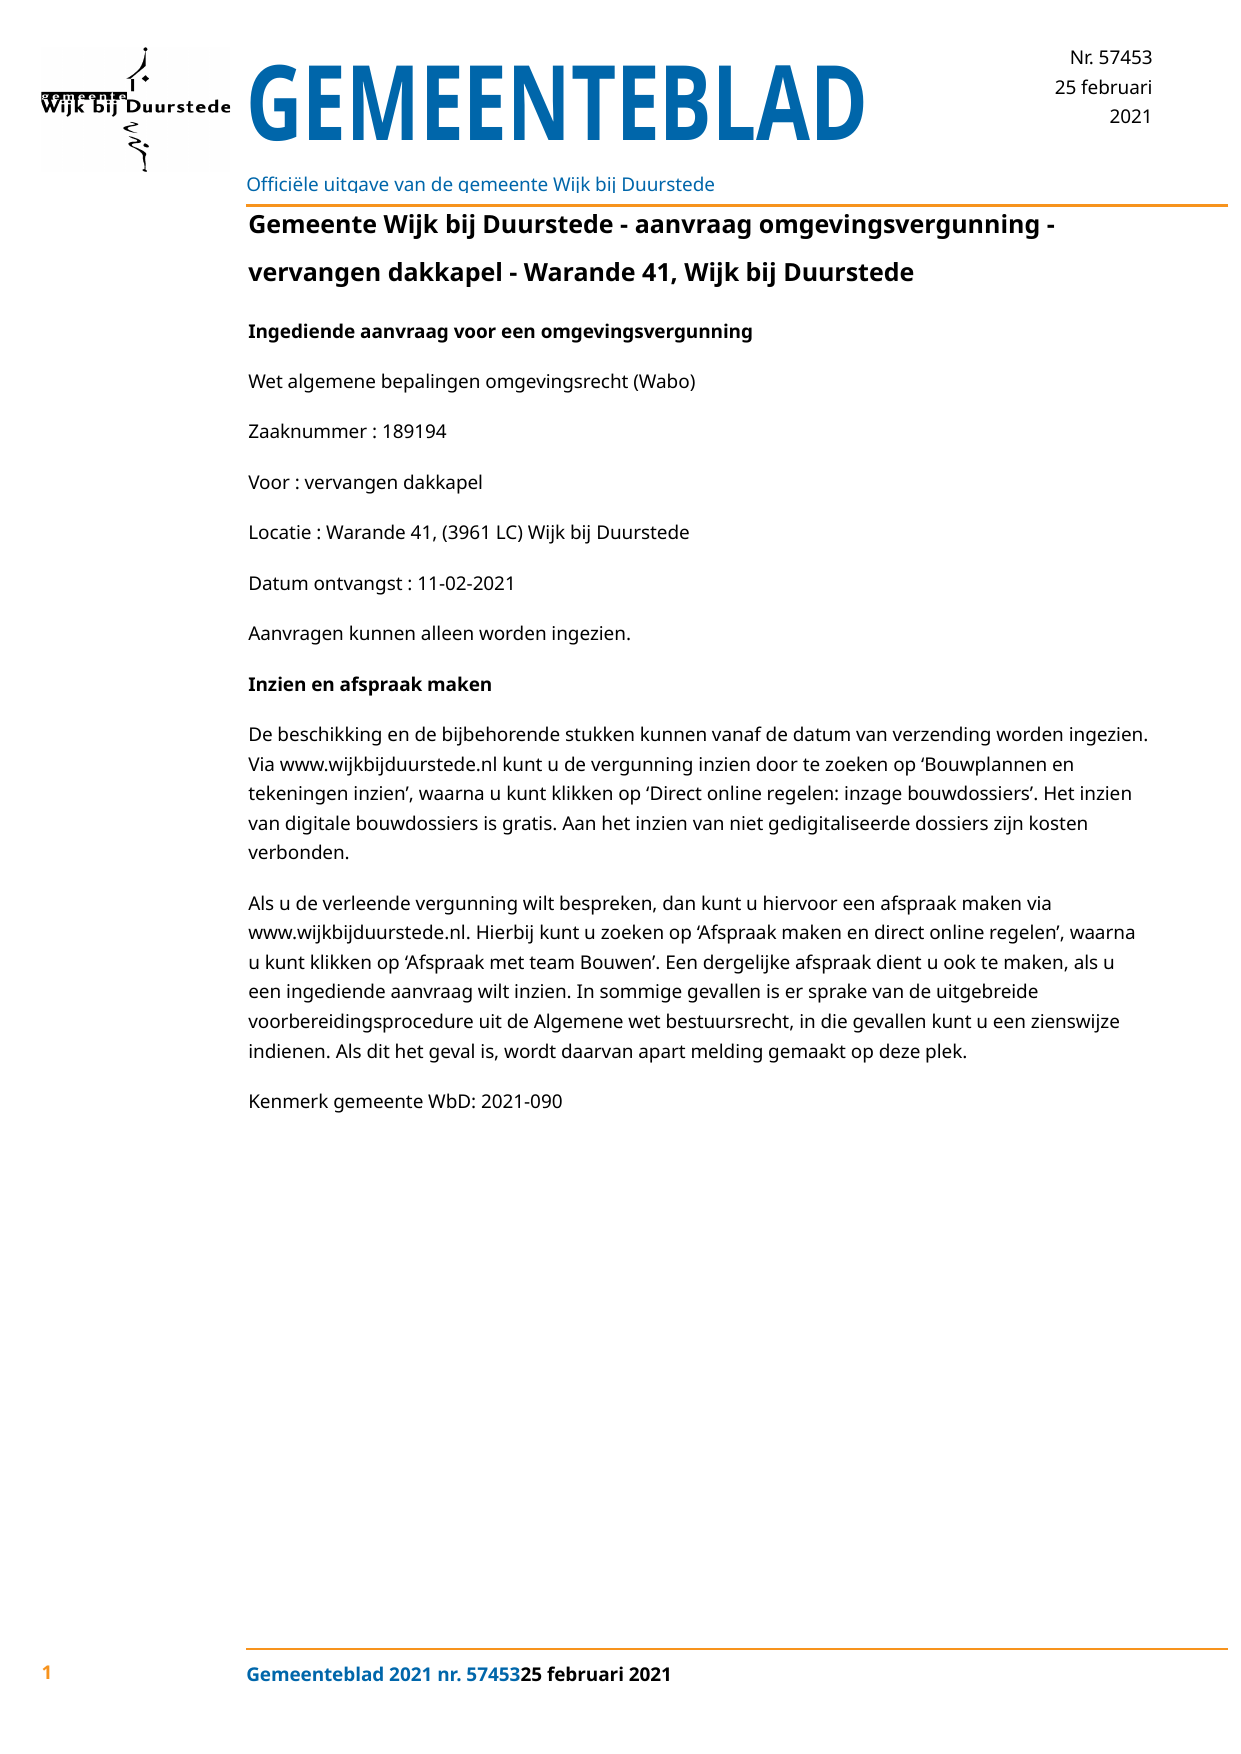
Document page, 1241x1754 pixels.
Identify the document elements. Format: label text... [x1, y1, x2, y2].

text Ingediende aanvraag voor een omgevingsvergunning [248, 318, 1152, 344]
text Gemeente Wijk bij Duurstede - aanvraag omgevingsvergunning - vervangen dakkapel - Warande 41, Wijk bij Duurstede [248, 207, 1152, 288]
text Inzien en afspraak maken [248, 671, 1152, 697]
text Zaaknummer : 189194 [248, 419, 1152, 444]
text Wet algemene bepalingen omgevingsrecht (Wabo) [248, 368, 1152, 394]
text Voor : vervangen dakkapel [248, 469, 1152, 495]
text Locatie : Warande 41, (3961 LC) Wijk bij Duurstede [248, 519, 1152, 545]
picture [41, 47, 231, 172]
text Aanvragen kunnen alleen worden ingezien. [248, 620, 1152, 646]
text De beschikking en de bijbehorende stukken kunnen vanaf de datum van verzending worden ingezien. Via www.wijkbijduurstede.nl kunt u de vergunning inzien door te zoeken op ‘Bouwplannen en tekeningen inzien’, waarna u kunt klikken op ‘Direct online regelen: inzage bouwdossiers’. Het inzien van digitale bouwdossiers is gratis. Aan het inzien van niet gedigitaliseerde dossiers zijn kosten verbonden. [248, 721, 1152, 865]
text Als u de verleende vergunning wilt bespreken, dan kunt u hiervoor een afspraak maken via www.wijkbijduurstede.nl. Hierbij kunt u zoeken op ‘Afspraak maken en direct online regelen’, waarna u kunt klikken op ‘Afspraak met team Bouwen’. Een dergelijke afspraak dient u ook te maken, als u een ingediende aanvraag wilt inzien. In sommige gevallen is er sprake van de uitgebreide voorbereidingsprocedure uit de Algemene wet bestuursrecht, in die gevallen kunt u een zienswijze indienen. Als dit het geval is, wordt daarvan apart melding gemaakt op deze plek. [248, 890, 1152, 1064]
text Datum ontvangst : 11-02-2021 [248, 570, 1152, 596]
text Kenmerk gemeente WbD: 2021-090 [248, 1088, 1152, 1114]
